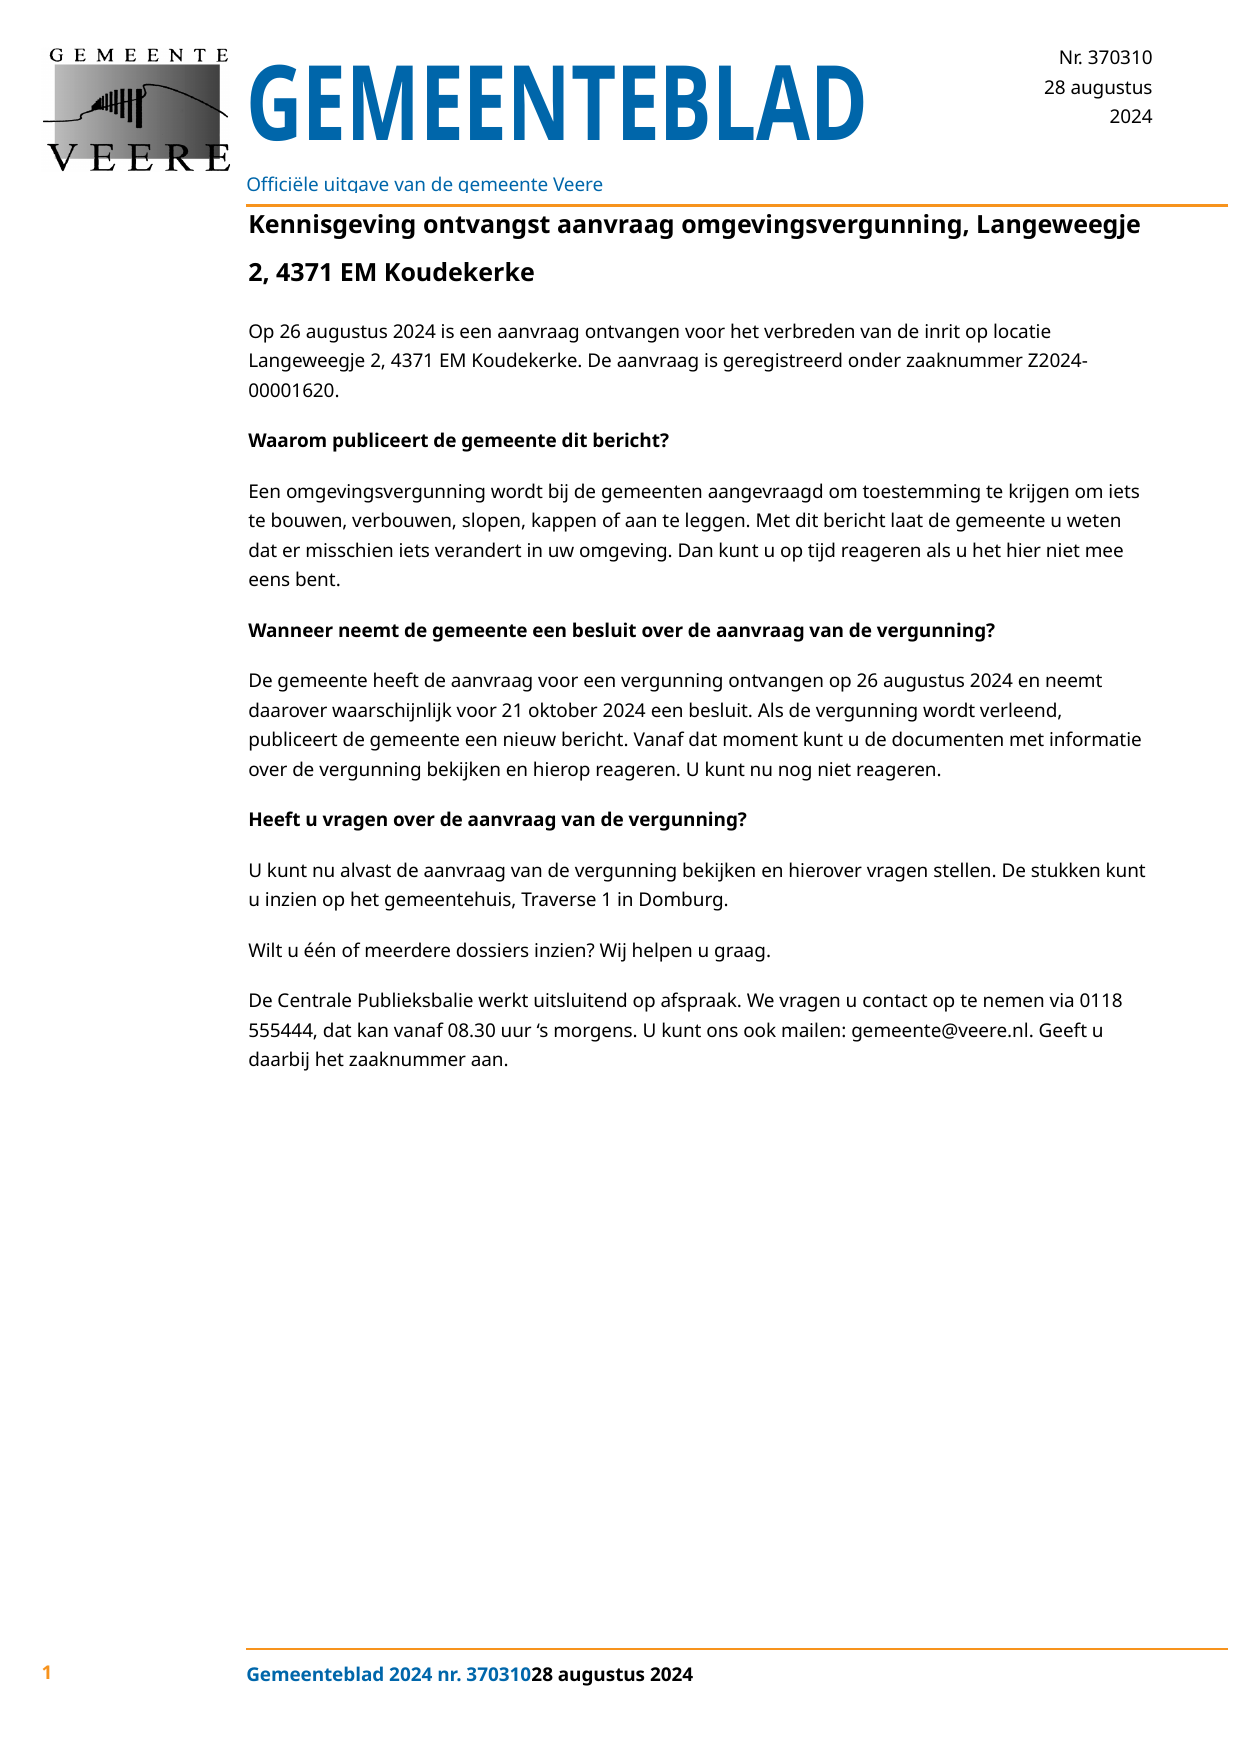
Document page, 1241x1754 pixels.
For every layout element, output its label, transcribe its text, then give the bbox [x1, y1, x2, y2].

text De gemeente heeft de aanvraag voor een vergunning ontvangen op 26 augustus 2024 en neemt daarover waarschijnlijk voor 21 oktober 2024 een besluit. Als de vergunning wordt verleend, publiceert de gemeente een nieuw bericht. Vanaf dat moment kunt u de documenten met informatie over de vergunning bekijken en hierop reageren. U kunt nu nog niet reageren. [248, 667, 1152, 782]
text Een omgevingsvergunning wordt bij de gemeenten aangevraagd om toestemming te krijgen om iets te bouwen, verbouwen, slopen, kappen of aan te leggen. Met dit bericht laat de gemeente u weten dat er misschien iets verandert in uw omgeving. Dan kunt u op tijd reageren als u het hier niet mee eens bent. [248, 478, 1152, 592]
text Wilt u één of meerdere dossiers inzien? Wij helpen u graag. [248, 937, 1152, 963]
picture [41, 47, 231, 172]
text De Centrale Publieksbalie werkt uitsluitend op afspraak. We vragen u contact op te nemen via 0118 555444, dat kan vanaf 08.30 uur ‘s morgens. U kunt ons ook mailen: gemeente@veere.nl. Geeft u daarbij het zaaknummer aan. [248, 987, 1152, 1072]
text Op 26 augustus 2024 is een aanvraag ontvangen voor het verbreden van de inrit op locatie Langeweegje 2, 4371 EM Koudekerke. De aanvraag is geregistreerd onder zaaknummer Z2024-00001620. [248, 318, 1152, 403]
text Wanneer neemt de gemeente een besluit over de aanvraag van de vergunning? [248, 617, 1152, 643]
text U kunt nu alvast de aanvraag van de vergunning bekijken en hierover vragen stellen. De stukken kunt u inzien op het gemeentehuis, Traverse 1 in Domburg. [248, 857, 1152, 912]
text Kennisgeving ontvangst aanvraag omgevingsvergunning, Langeweegje 2, 4371 EM Koudekerke [248, 207, 1152, 288]
text Heeft u vragen over de aanvraag van de vergunning? [248, 807, 1152, 832]
text Waarom publiceert de gemeente dit bericht? [248, 427, 1152, 453]
